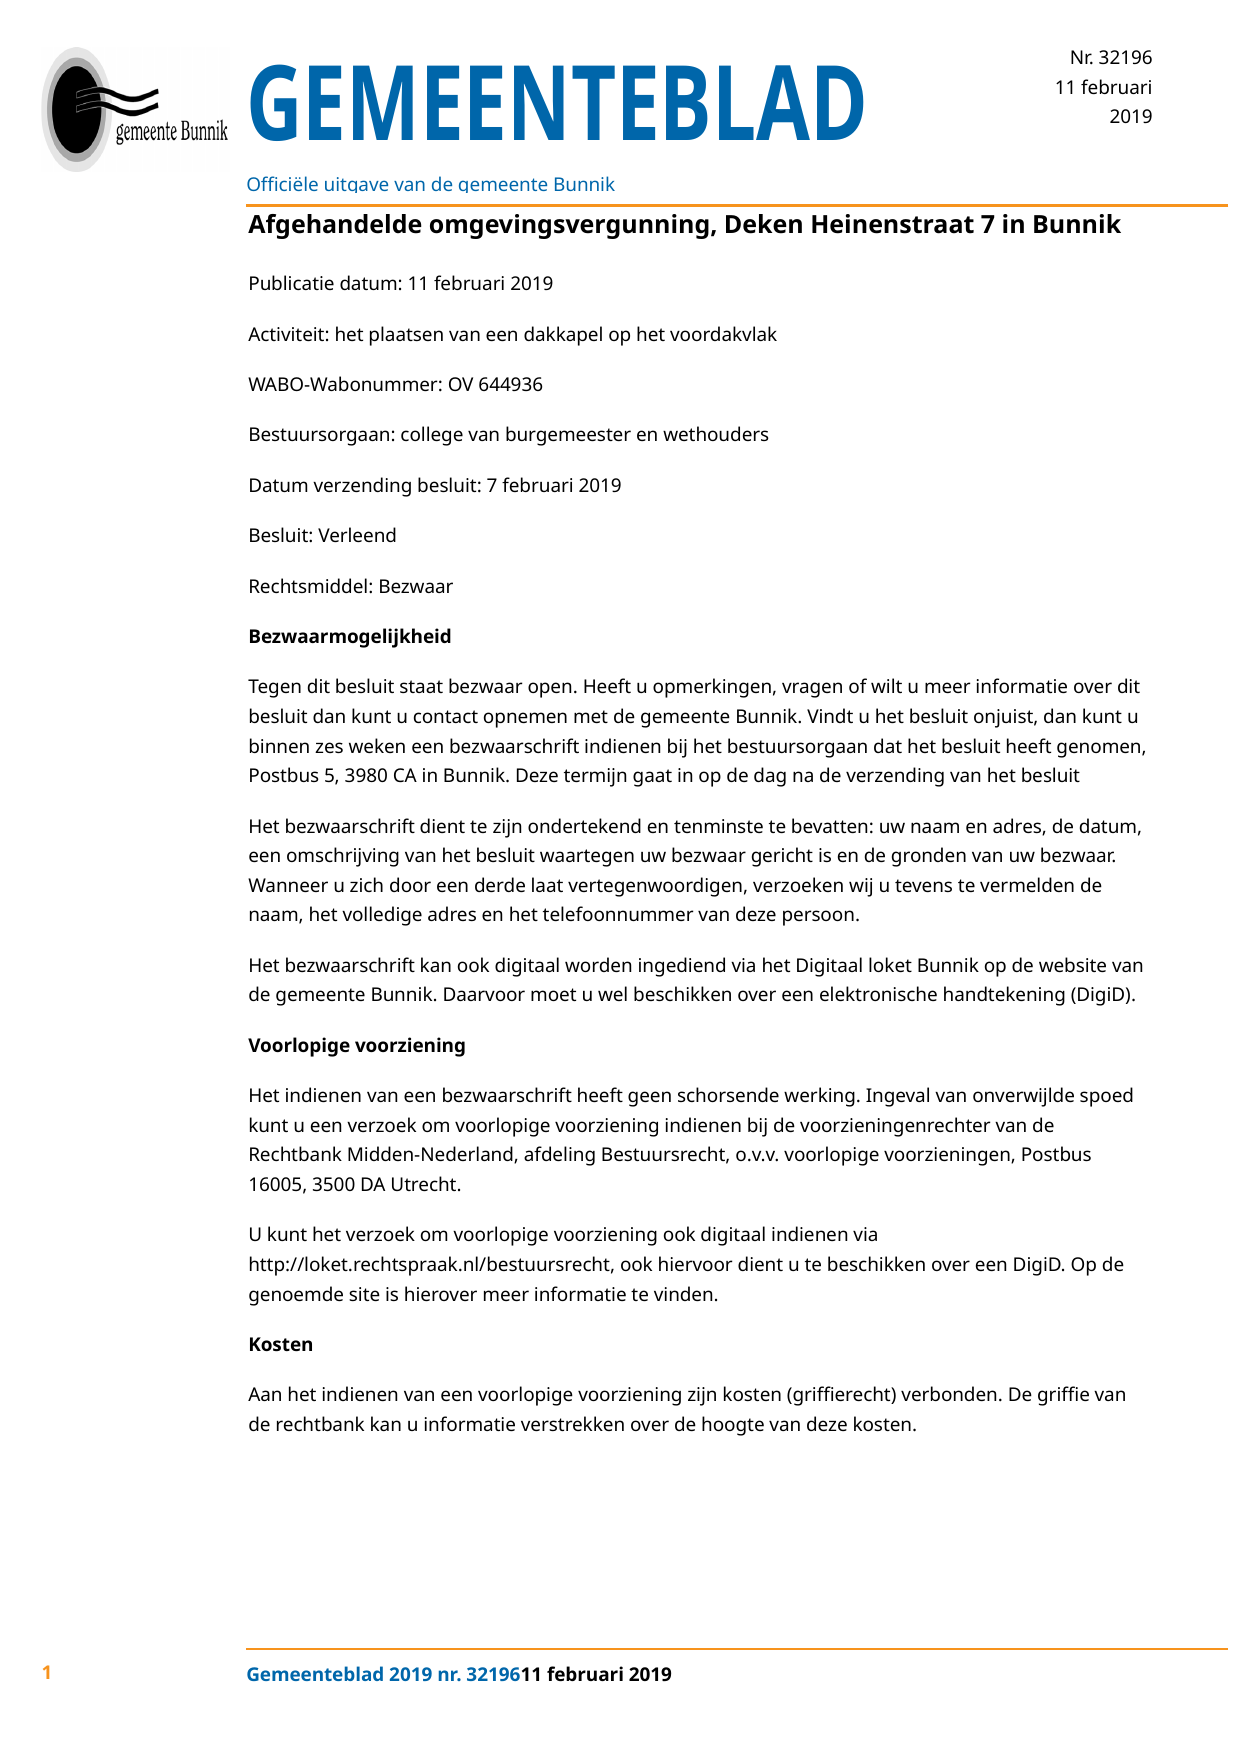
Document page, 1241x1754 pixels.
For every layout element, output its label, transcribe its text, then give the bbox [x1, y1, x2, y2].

text Het bezwaarschrift dient te zijn ondertekend en tenminste te bevatten: uw naam en adres, de datum, een omschrijving van het besluit waartegen uw bezwaar gericht is en de gronden van uw bezwaar. Wanneer u zich door een derde laat vertegenwoordigen, verzoeken wij u tevens te vermelden de naam, het volledige adres en het telefoonnummer van deze persoon. [248, 813, 1152, 927]
text Tegen dit besluit staat bezwaar open. Heeft u opmerkingen, vragen of wilt u meer informatie over dit besluit dan kunt u contact opnemen met de gemeente Bunnik. Vindt u het besluit onjuist, dan kunt u binnen zes weken een bezwaarschrift indienen bij het bestuursorgaan dat het besluit heeft genomen, Postbus 5, 3980 CA in Bunnik. Deze termijn gaat in op de dag na de verzending van het besluit [248, 674, 1152, 788]
text Bezwaarmogelijkheid [248, 623, 1152, 649]
text Voorlopige voorziening [248, 1032, 1152, 1058]
picture [41, 47, 231, 172]
text Kosten [248, 1331, 1152, 1357]
text Activiteit: het plaatsen van een dakkapel op het voordakvlak [248, 321, 1152, 346]
text Besluit: Verleend [248, 522, 1152, 548]
text Aan het indienen van een voorlopige voorziening zijn kosten (griffierecht) verbonden. De griffie van de rechtbank kan u informatie verstrekken over de hoogte van deze kosten. [248, 1382, 1152, 1437]
text Publicatie datum: 11 februari 2019 [248, 270, 1152, 296]
text Afgehandelde omgevingsvergunning, Deken Heinenstraat 7 in Bunnik [248, 207, 1152, 241]
text Datum verzending besluit: 7 februari 2019 [248, 472, 1152, 498]
text U kunt het verzoek om voorlopige voorziening ook digitaal indienen via http://loket.rechtspraak.nl/bestuursrecht, ook hiervoor dient u te beschikken over een DigiD. Op de genoemde site is hierover meer informatie te vinden. [248, 1222, 1152, 1306]
text Rechtsmiddel: Bezwaar [248, 573, 1152, 598]
text Het bezwaarschrift kan ook digitaal worden ingediend via het Digitaal loket Bunnik op de website van de gemeente Bunnik. Daarvoor moet u wel beschikken over een elektronische handtekening (DigiD). [248, 952, 1152, 1007]
text Bestuursorgaan: college van burgemeester en wethouders [248, 422, 1152, 447]
text WABO-Wabonummer: OV 644936 [248, 371, 1152, 397]
text Het indienen van een bezwaarschrift heeft geen schorsende werking. Ingeval van onverwijlde spoed kunt u een verzoek om voorlopige voorziening indienen bij de voorzieningenrechter van de Rechtbank Midden-Nederland, afdeling Bestuursrecht, o.v.v. voorlopige voorzieningen, Postbus 16005, 3500 DA Utrecht. [248, 1082, 1152, 1197]
